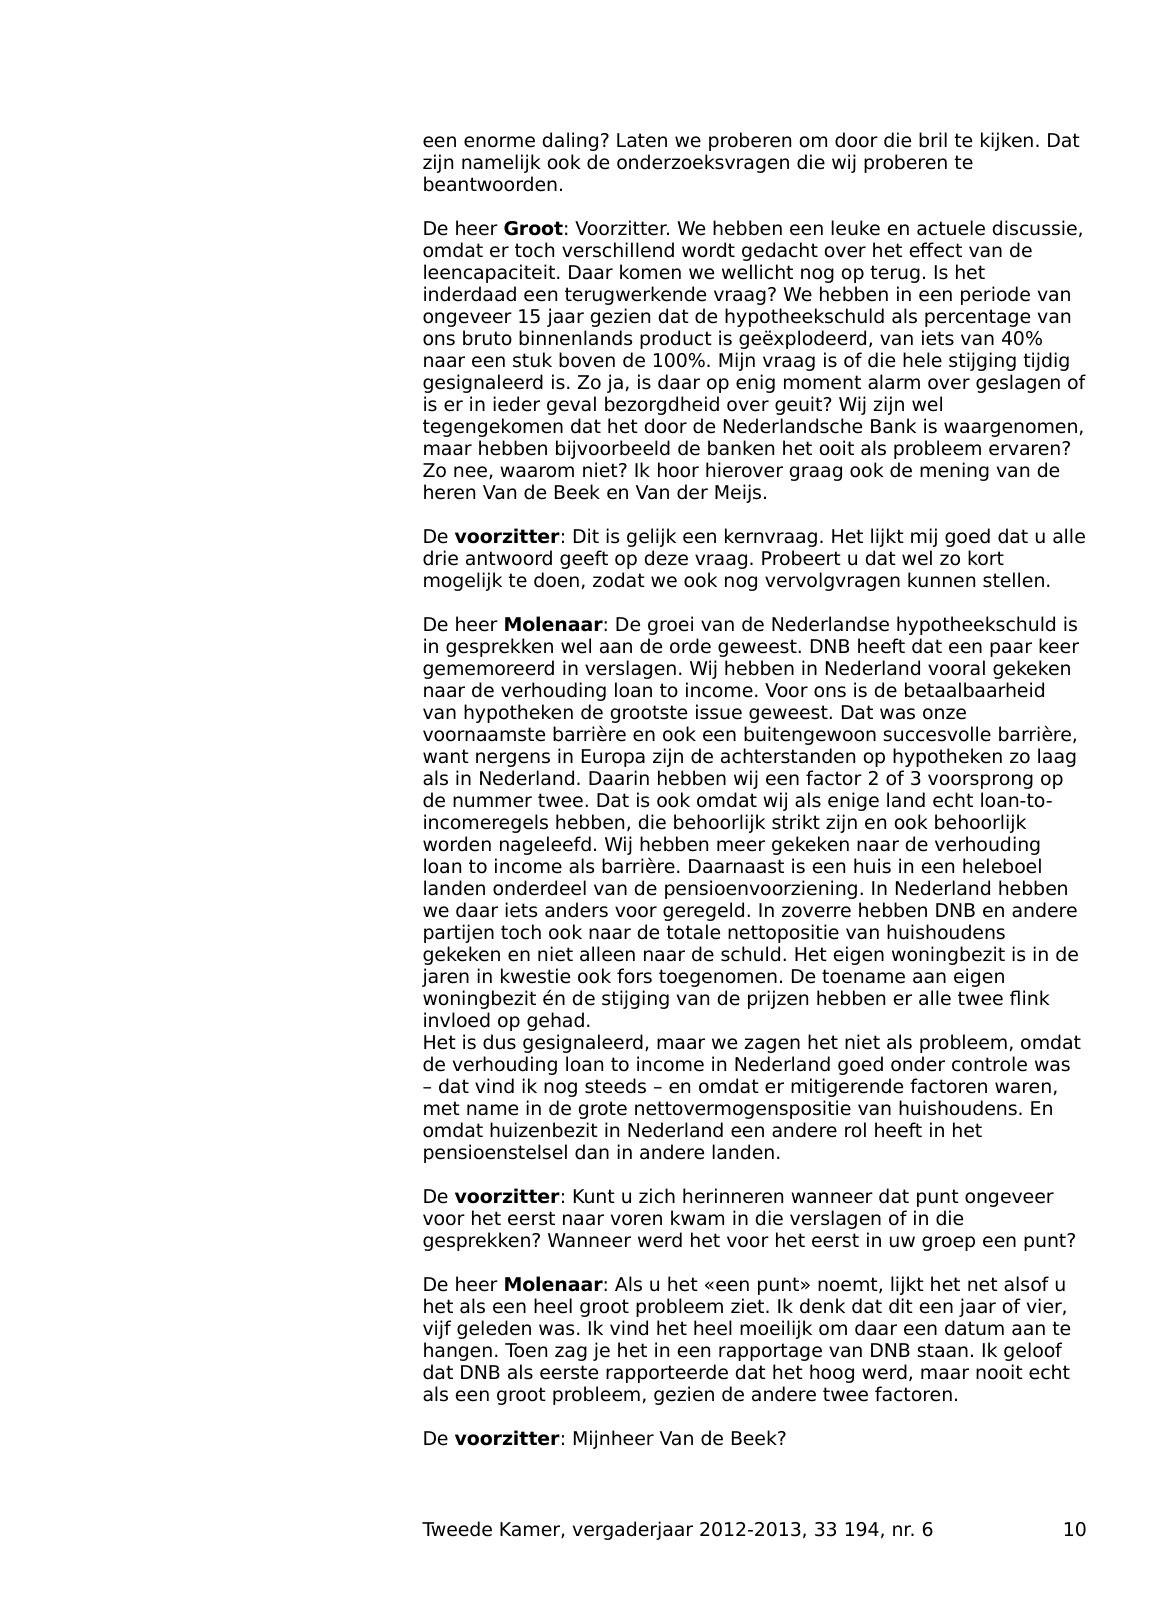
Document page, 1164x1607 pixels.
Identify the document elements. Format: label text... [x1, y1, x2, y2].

text De heer Molenaar: De groei van de Nederlandse hypotheekschuld is in gesprekken wel aan de orde geweest. DNB heeft dat een paar keer gememoreerd in verslagen. Wij hebben in Nederland vooral gekeken naar de verhouding loan to income. Voor ons is de betaalbaarheid van hypotheken de grootste issue geweest. Dat was onze voornaamste barrière en ook een buitengewoon succesvolle barrière, want nergens in Europa zijn de achterstanden op hypotheken zo laag als in Nederland. Daarin hebben wij een factor 2 of 3 voorsprong op de nummer twee. Dat is ook omdat wij als enige land echt loan-to-incomeregels hebben, die behoorlijk strikt zijn en ook behoorlijk worden nageleefd. Wij hebben meer gekeken naar de verhouding loan to income als barrière. Daarnaast is een huis in een heleboel landen onderdeel van de pensioenvoorziening. In Nederland hebben we daar iets anders voor geregeld. In zoverre hebben DNB en andere partijen toch ook naar de totale nettopositie van huishoudens gekeken en niet alleen naar de schuld. Het eigen woningbezit is in de jaren in kwestie ook fors toegenomen. De toename aan eigen woningbezit én de stijging van de prijzen hebben er alle twee flink invloed op gehad. [422, 614, 1087, 1032]
text De voorzitter: Kunt u zich herinneren wanneer dat punt ongeveer voor het eerst naar voren kwam in die verslagen of in die gesprekken? Wanneer werd het voor het eerst in uw groep een punt? [422, 1186, 1087, 1252]
text De heer Molenaar: Als u het «een punt» noemt, lijkt het net alsof u het als een heel groot probleem ziet. Ik denk dat dit een jaar of vier, vijf geleden was. Ik vind het heel moeilijk om daar een datum aan te hangen. Toen zag je het in een rapportage van DNB staan. Ik geloof dat DNB als eerste rapporteerde dat het hoog werd, maar nooit echt als een groot probleem, gezien de andere twee factoren. [422, 1274, 1087, 1406]
text een enorme daling? Laten we proberen om door die bril te kijken. Dat zijn namelijk ook de onderzoeksvragen die wij proberen te beantwoorden. [422, 130, 1087, 196]
text De voorzitter: Mijnheer Van de Beek? [422, 1428, 1087, 1450]
text De heer Groot: Voorzitter. We hebben een leuke en actuele discussie, omdat er toch verschillend wordt gedacht over het effect van de leencapaciteit. Daar komen we wellicht nog op terug. Is het inderdaad een terugwerkende vraag? We hebben in een periode van ongeveer 15 jaar gezien dat de hypotheekschuld als percentage van ons bruto binnenlands product is geëxplodeerd, van iets van 40% naar een stuk boven de 100%. Mijn vraag is of die hele stijging tijdig gesignaleerd is. Zo ja, is daar op enig moment alarm over geslagen of is er in ieder geval bezorgdheid over geuit? Wij zijn wel tegengekomen dat het door de Nederlandsche Bank is waargenomen, maar hebben bijvoorbeeld de banken het ooit als probleem ervaren? Zo nee, waarom niet? Ik hoor hierover graag ook de mening van de heren Van de Beek en Van der Meijs. [422, 218, 1087, 504]
text Het is dus gesignaleerd, maar we zagen het niet als probleem, omdat de verhouding loan to income in Nederland goed onder controle was – dat vind ik nog steeds – en omdat er mitigerende factoren waren, met name in de grote nettovermogenspositie van huishoudens. En omdat huizenbezit in Nederland een andere rol heeft in het pensioenstelsel dan in andere landen. [422, 1032, 1087, 1163]
text De voorzitter: Dit is gelijk een kernvraag. Het lijkt mij goed dat u alle drie antwoord geeft op deze vraag. Probeert u dat wel zo kort mogelijk te doen, zodat we ook nog vervolgvragen kunnen stellen. [422, 526, 1087, 592]
